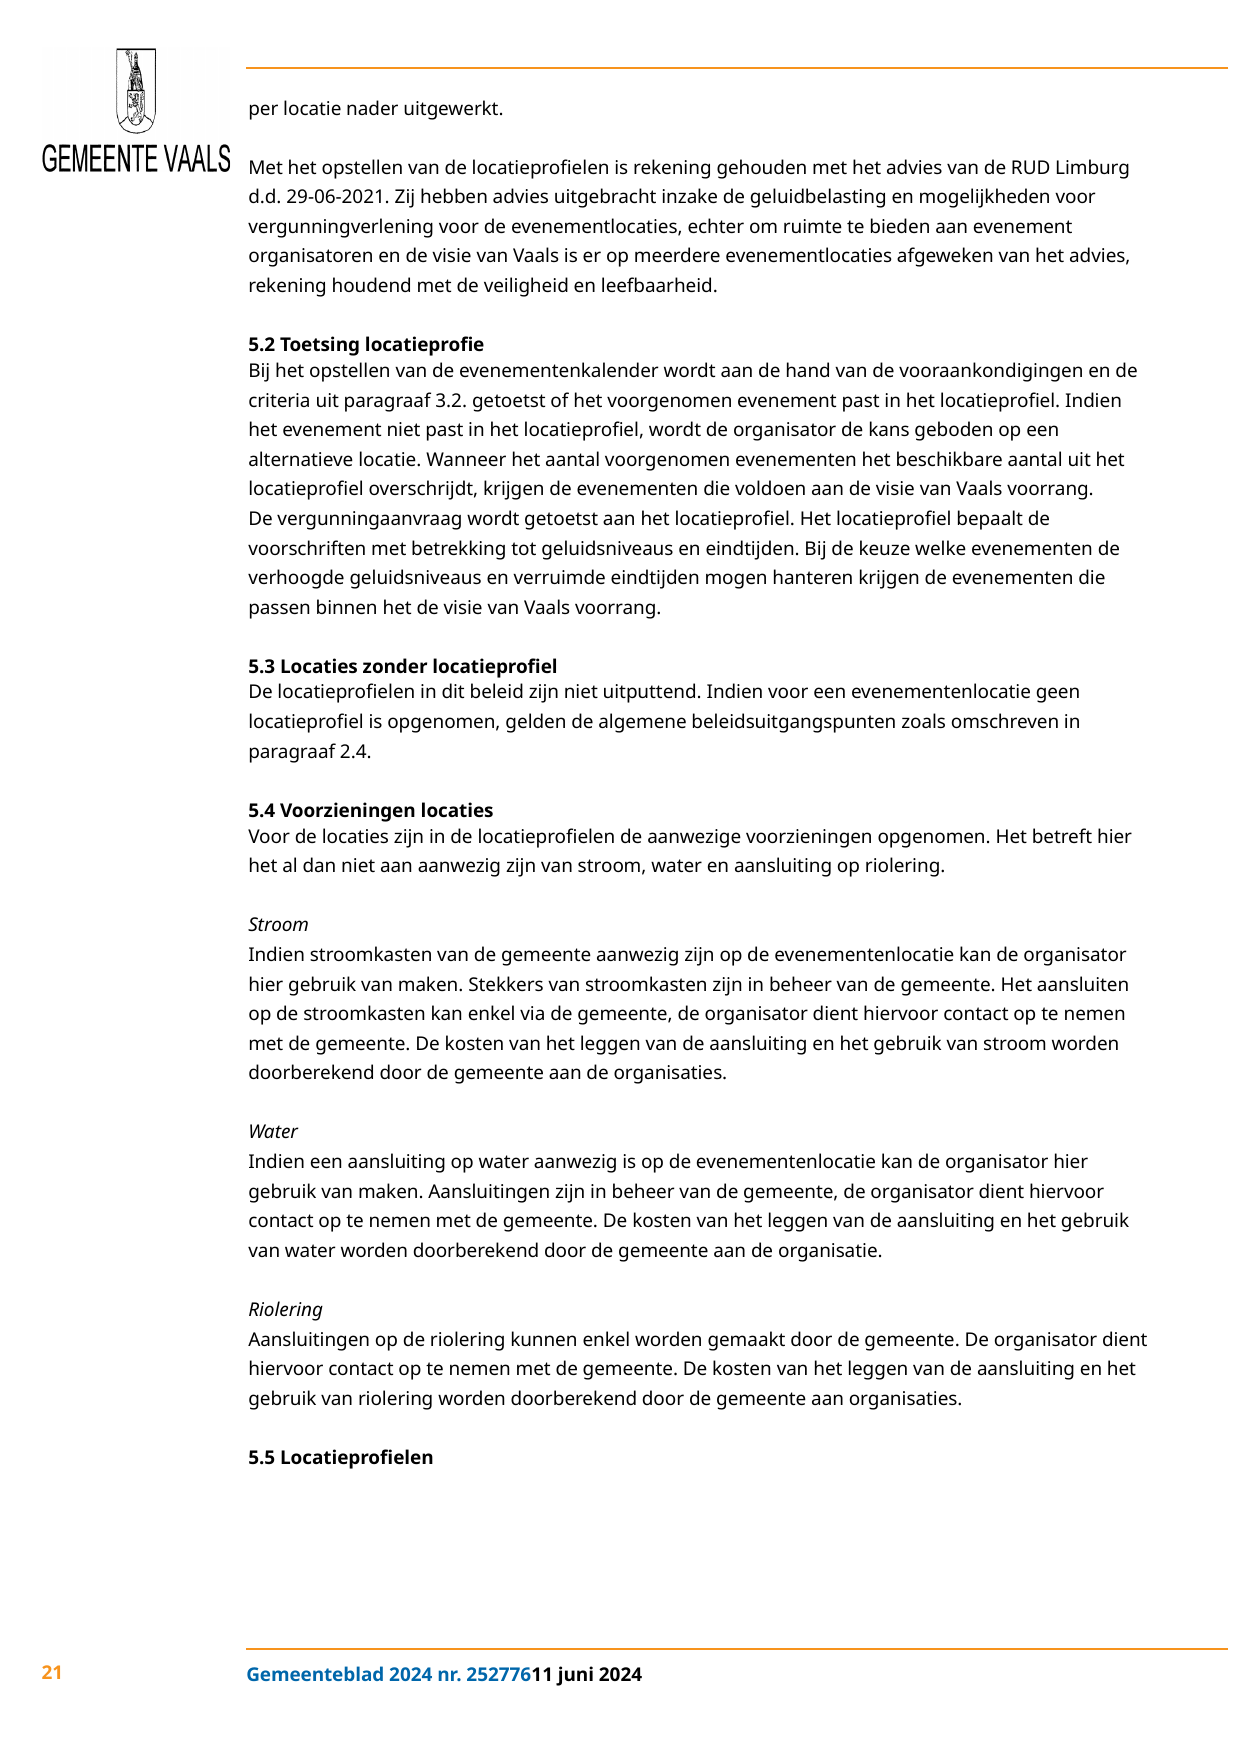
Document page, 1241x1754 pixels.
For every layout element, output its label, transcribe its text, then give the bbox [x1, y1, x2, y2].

text d.d. 29-06-2021. Zij hebben advies uitgebracht inzake de geluidbelasting en mogelijkheden voor vergunningverlening voor de evenementlocaties, echter om ruimte te bieden aan evenement organisatoren en de visie van Vaals is er op meerdere evenementlocaties afgeweken van het advies, rekening houdend met de veiligheid en leefbaarheid. [248, 183, 1152, 298]
text Water [248, 1119, 1152, 1144]
text 5.5 Locatieprofielen [248, 1444, 1152, 1470]
text Indien stroomkasten van de gemeente aanwezig zijn op de evenementenlocatie kan de organisator hier gebruik van maken. Stekkers van stroomkasten zijn in beheer van de gemeente. Het aansluiten op de stroomkasten kan enkel via de gemeente, de organisator dient hiervoor contact op te nemen met de gemeente. De kosten van het leggen van de aansluiting en het gebruik van stroom worden doorberekend door de gemeente aan de organisaties. [248, 941, 1152, 1085]
text Riolering [248, 1296, 1152, 1322]
text Indien een aansluiting op water aanwezig is op de evenementenlocatie kan de organisator hier gebruik van maken. Aansluitingen zijn in beheer van de gemeente, de organisator dient hiervoor contact op te nemen met de gemeente. De kosten van het leggen van de aansluiting en het gebruik van water worden doorberekend door de gemeente aan de organisatie. [248, 1148, 1152, 1263]
picture [41, 47, 231, 172]
text 5.3 Locaties zonder locatieprofiel [248, 653, 1152, 679]
text De locatieprofielen in dit beleid zijn niet uitputtend. Indien voor een evenementenlocatie geen locatieprofiel is opgenomen, gelden de algemene beleidsuitgangspunten zoals omschreven in paragraaf 2.4. [248, 679, 1152, 764]
text 5.4 Voorzieningen locaties [248, 797, 1152, 823]
text De vergunningaanvraag wordt getoetst aan het locatieprofiel. Het locatieprofiel bepaalt de voorschriften met betrekking tot geluidsniveaus en eindtijden. Bij de keuze welke evenementen de verhoogde geluidsniveaus en verruimde eindtijden mogen hanteren krijgen de evenementen die passen binnen het de visie van Vaals voorrang. [248, 505, 1152, 619]
text Bij het opstellen van de evenementenkalender wordt aan de hand van de vooraankondigingen en de criteria uit paragraaf 3.2. getoetst of het voorgenomen evenement past in het locatieprofiel. Indien het evenement niet past in het locatieprofiel, wordt de organisator de kans geboden op een alternatieve locatie. Wanneer het aantal voorgenomen evenementen het beschikbare aantal uit het locatieprofiel overschrijdt, krijgen de evenementen die voldoen aan de visie van Vaals voorrang. [248, 357, 1152, 501]
text Met het opstellen van de locatieprofielen is rekening gehouden met het advies van de RUD Limburg [248, 154, 1152, 180]
text Voor de locaties zijn in de locatieprofielen de aanwezige voorzieningen opgenomen. Het betreft hier het al dan niet aan aanwezig zijn van stroom, water en aansluiting op riolering. [248, 823, 1152, 878]
text per locatie nader uitgewerkt. [248, 95, 1152, 121]
text Aansluitingen op de riolering kunnen enkel worden gemaakt door de gemeente. De organisator dient hiervoor contact op te nemen met de gemeente. De kosten van het leggen van de aansluiting en het gebruik van riolering worden doorberekend door de gemeente aan organisaties. [248, 1326, 1152, 1411]
text 5.2 Toetsing locatieprofie [248, 331, 1152, 357]
text Stroom [248, 912, 1152, 937]
